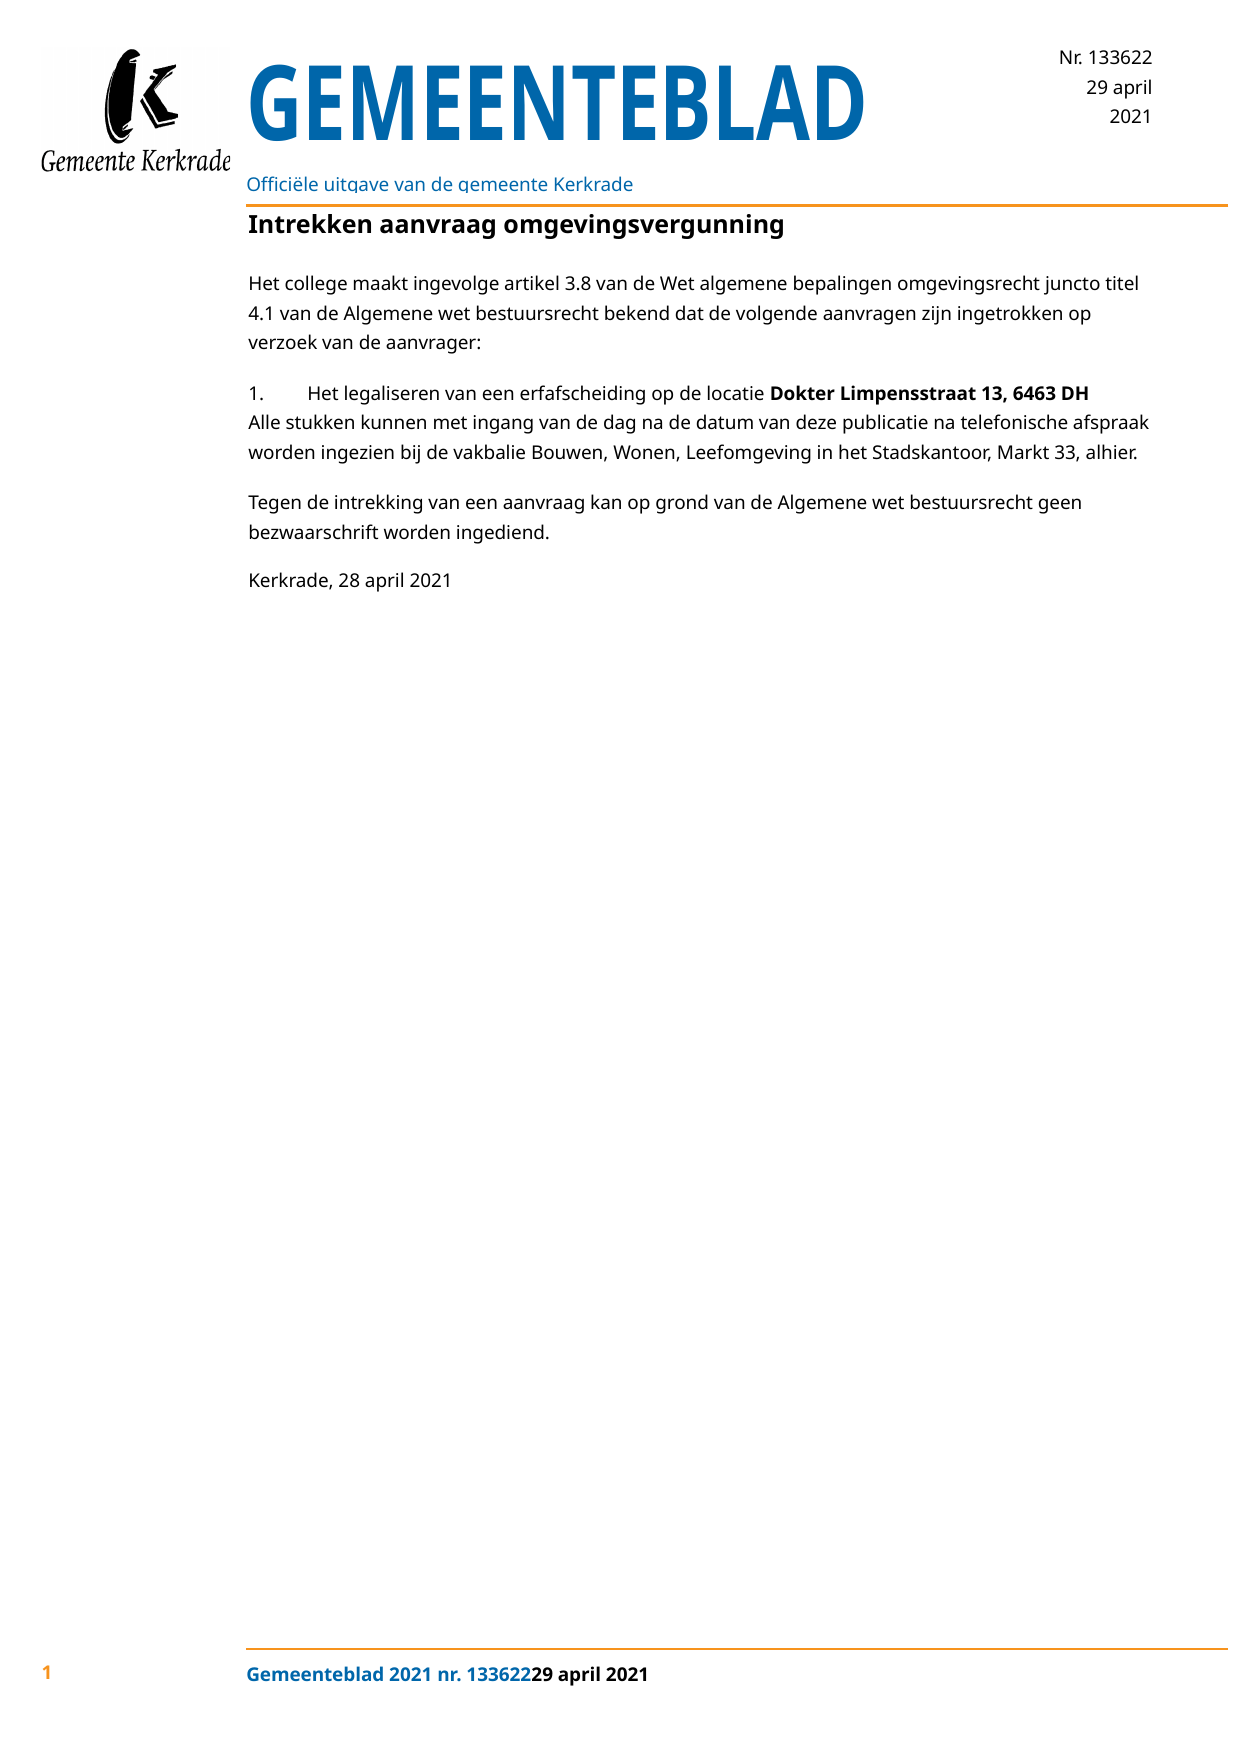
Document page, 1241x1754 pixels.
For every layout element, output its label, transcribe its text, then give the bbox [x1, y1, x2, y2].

text Alle stukken kunnen met ingang van de dag na de datum van deze publicatie na telefonische afspraak worden ingezien bij de vakbalie Bouwen, Wonen, Leefomgeving in het Stadskantoor, Markt 33, alhier. [248, 409, 1152, 465]
text Tegen de intrekking van een aanvraag kan op grond van de Algemene wet bestuursrecht geen bezwaarschrift worden ingediend. [248, 489, 1152, 545]
picture [41, 47, 231, 172]
text Intrekken aanvraag omgevingsvergunning [248, 207, 1152, 241]
text Kerkrade, 28 april 2021 [248, 567, 1152, 593]
text Het college maakt ingevolge artikel 3.8 van de Wet algemene bepalingen omgevingsrecht juncto titel 4.1 van de Algemene wet bestuursrecht bekend dat de volgende aanvragen zijn ingetrokken op verzoek van de aanvrager: [248, 270, 1152, 355]
list Het legaliseren van een erfafscheiding op de locatie Dokter Limpensstraat 13, 6463 DH [248, 380, 1152, 406]
